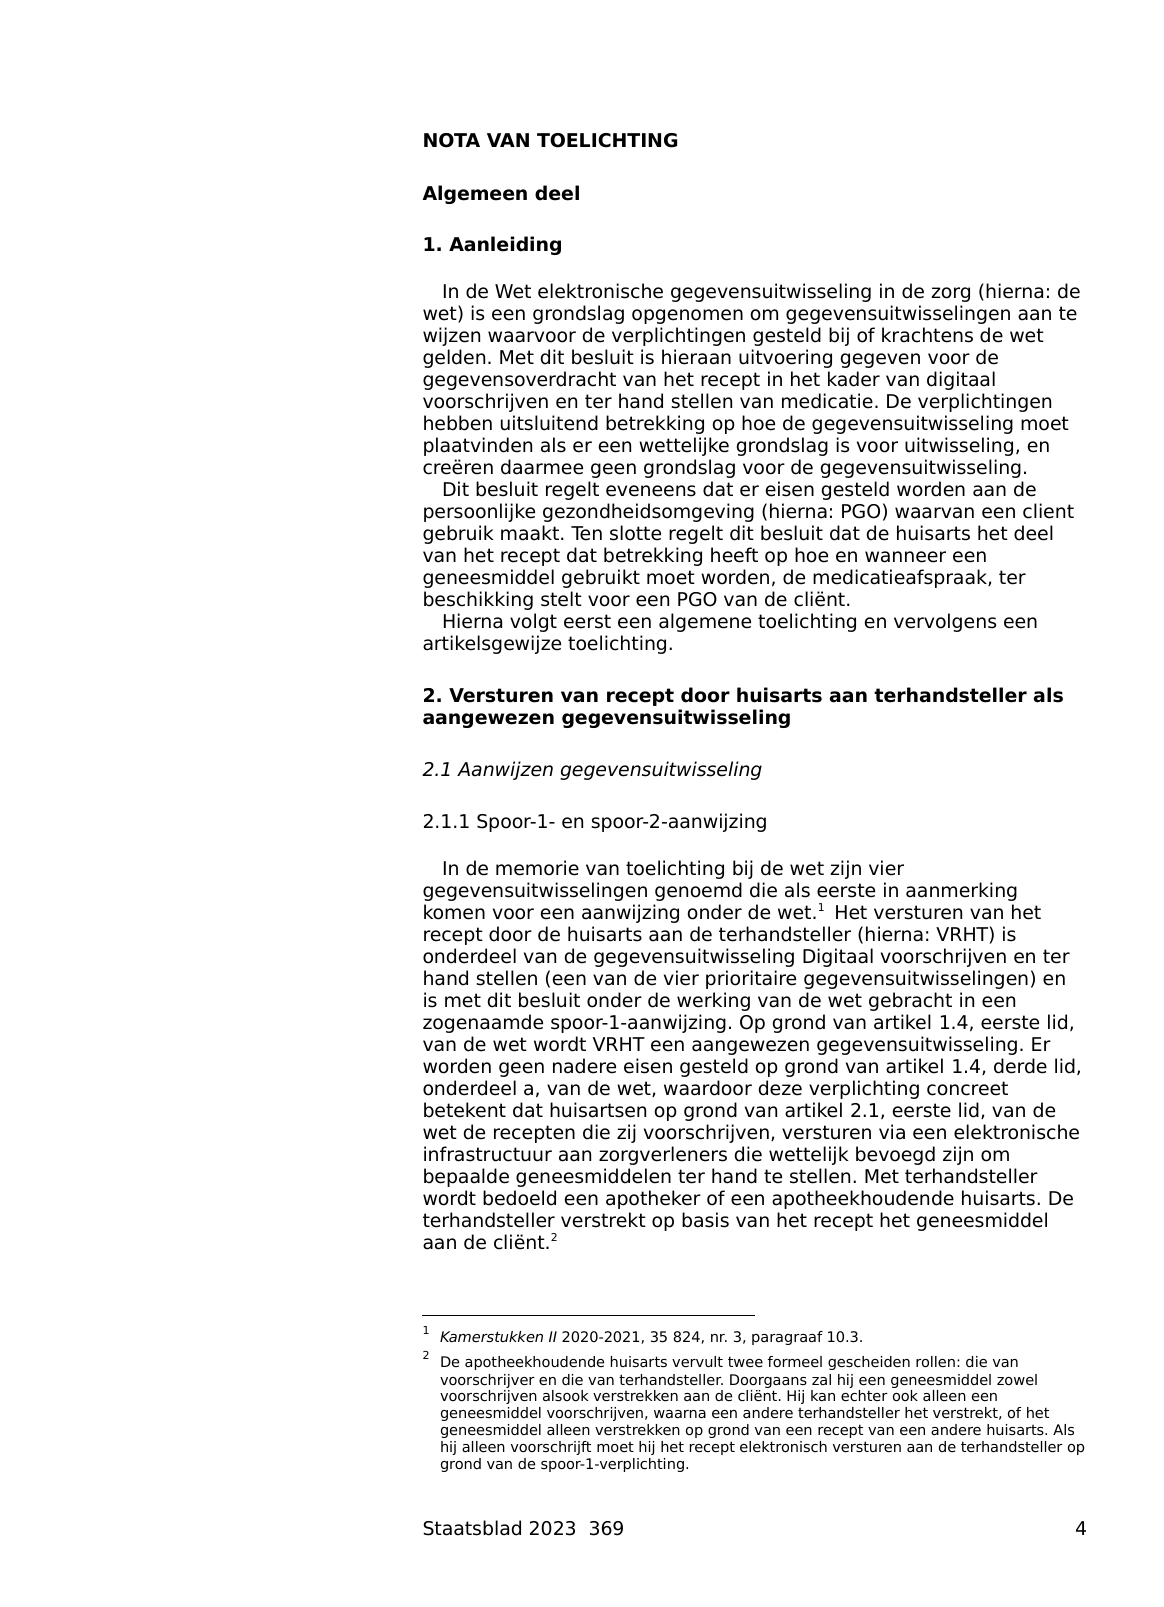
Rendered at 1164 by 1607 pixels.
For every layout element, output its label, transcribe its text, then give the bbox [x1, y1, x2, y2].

subtitle NOTA VAN TOELICHTING [422, 130, 1087, 152]
subtitle 2. Versturen van recept door huisarts aan terhandsteller als aangewezen gegevensuitwisseling [422, 685, 1087, 729]
subtitle 1. Aanleiding [422, 234, 1087, 256]
text In de memorie van toelichting bij de wet zijn vier gegevensuitwisselingen genoemd die als eerste in aanmerking komen voor een aanwijzing onder de wet. Het versturen van het recept door de huisarts aan de terhandsteller (hierna: VRHT) is onderdeel van de gegevensuitwisseling Digitaal voorschrijven en ter hand stellen (een van de vier prioritaire gegevensuitwisselingen) en is met dit besluit onder de werking van de wet gebracht in een zogenaamde spoor-1-aanwijzing. Op grond van artikel 1.4, eerste lid, van de wet wordt VRHT een aangewezen gegevensuitwisseling. Er worden geen nadere eisen gesteld op grond van artikel 1.4, derde lid, onderdeel a, van de wet, waardoor deze verplichting concreet betekent dat huisartsen op grond van artikel 2.1, eerste lid, van de wet de recepten die zij voorschrijven, versturen via een elektronische infrastructuur aan zorgverleners die wettelijk bevoegd zijn om bepaalde geneesmiddelen ter hand te stellen. Met terhandsteller wordt bedoeld een apotheker of een apotheekhoudende huisarts. De terhandsteller verstrekt op basis van het recept het geneesmiddel aan de cliënt. [422, 858, 1087, 1253]
subtitle Algemeen deel [422, 182, 1087, 204]
text Dit besluit regelt eveneens dat er eisen gesteld worden aan de persoonlijke gezondheidsomgeving (hierna: PGO) waarvan een client gebruik maakt. Ten slotte regelt dit besluit dat de huisarts het deel van het recept dat betrekking heeft op hoe en wanneer een geneesmiddel gebruikt moet worden, de medicatieafspraak, ter beschikking stelt voor een PGO van de cliënt. [422, 479, 1087, 611]
text In de Wet elektronische gegevensuitwisseling in de zorg (hierna: de wet) is een grondslag opgenomen om gegevensuitwisselingen aan te wijzen waarvoor de verplichtingen gesteld bij of krachtens de wet gelden. Met dit besluit is hieraan uitvoering gegeven voor de gegevensoverdracht van het recept in het kader van digitaal voorschrijven en ter hand stellen van medicatie. De verplichtingen hebben uitsluitend betrekking op hoe de gegevensuitwisseling moet plaatvinden als er een wettelijke grondslag is voor uitwisseling, en creëren daarmee geen grondslag voor de gegevensuitwisseling. [422, 281, 1087, 479]
subtitle 2.1 Aanwijzen gegevensuitwisseling [422, 759, 1087, 781]
subtitle 2.1.1 Spoor-1- en spoor-2-aanwijzing [422, 811, 1087, 833]
text Kamerstukken II 2020-2021, 35 824, nr. 3, paragraaf 10.3. [422, 1324, 1087, 1347]
text De apotheekhoudende huisarts vervult twee formeel gescheiden rollen: die van voorschrijver en die van terhandsteller. Doorgaans zal hij een geneesmiddel zowel voorschrijven alsook verstrekken aan de cliënt. Hij kan echter ook alleen een geneesmiddel voorschrijven, waarna een andere terhandsteller het verstrekt, of het geneesmiddel alleen verstrekken op grond van een recept van een andere huisarts. Als hij alleen voorschrijft moet hij het recept elektronisch versturen aan de terhandsteller op grond van de spoor-1-verplichting. [422, 1349, 1087, 1473]
text Hierna volgt eerst een algemene toelichting en vervolgens een artikelsgewijze toelichting. [422, 611, 1087, 655]
